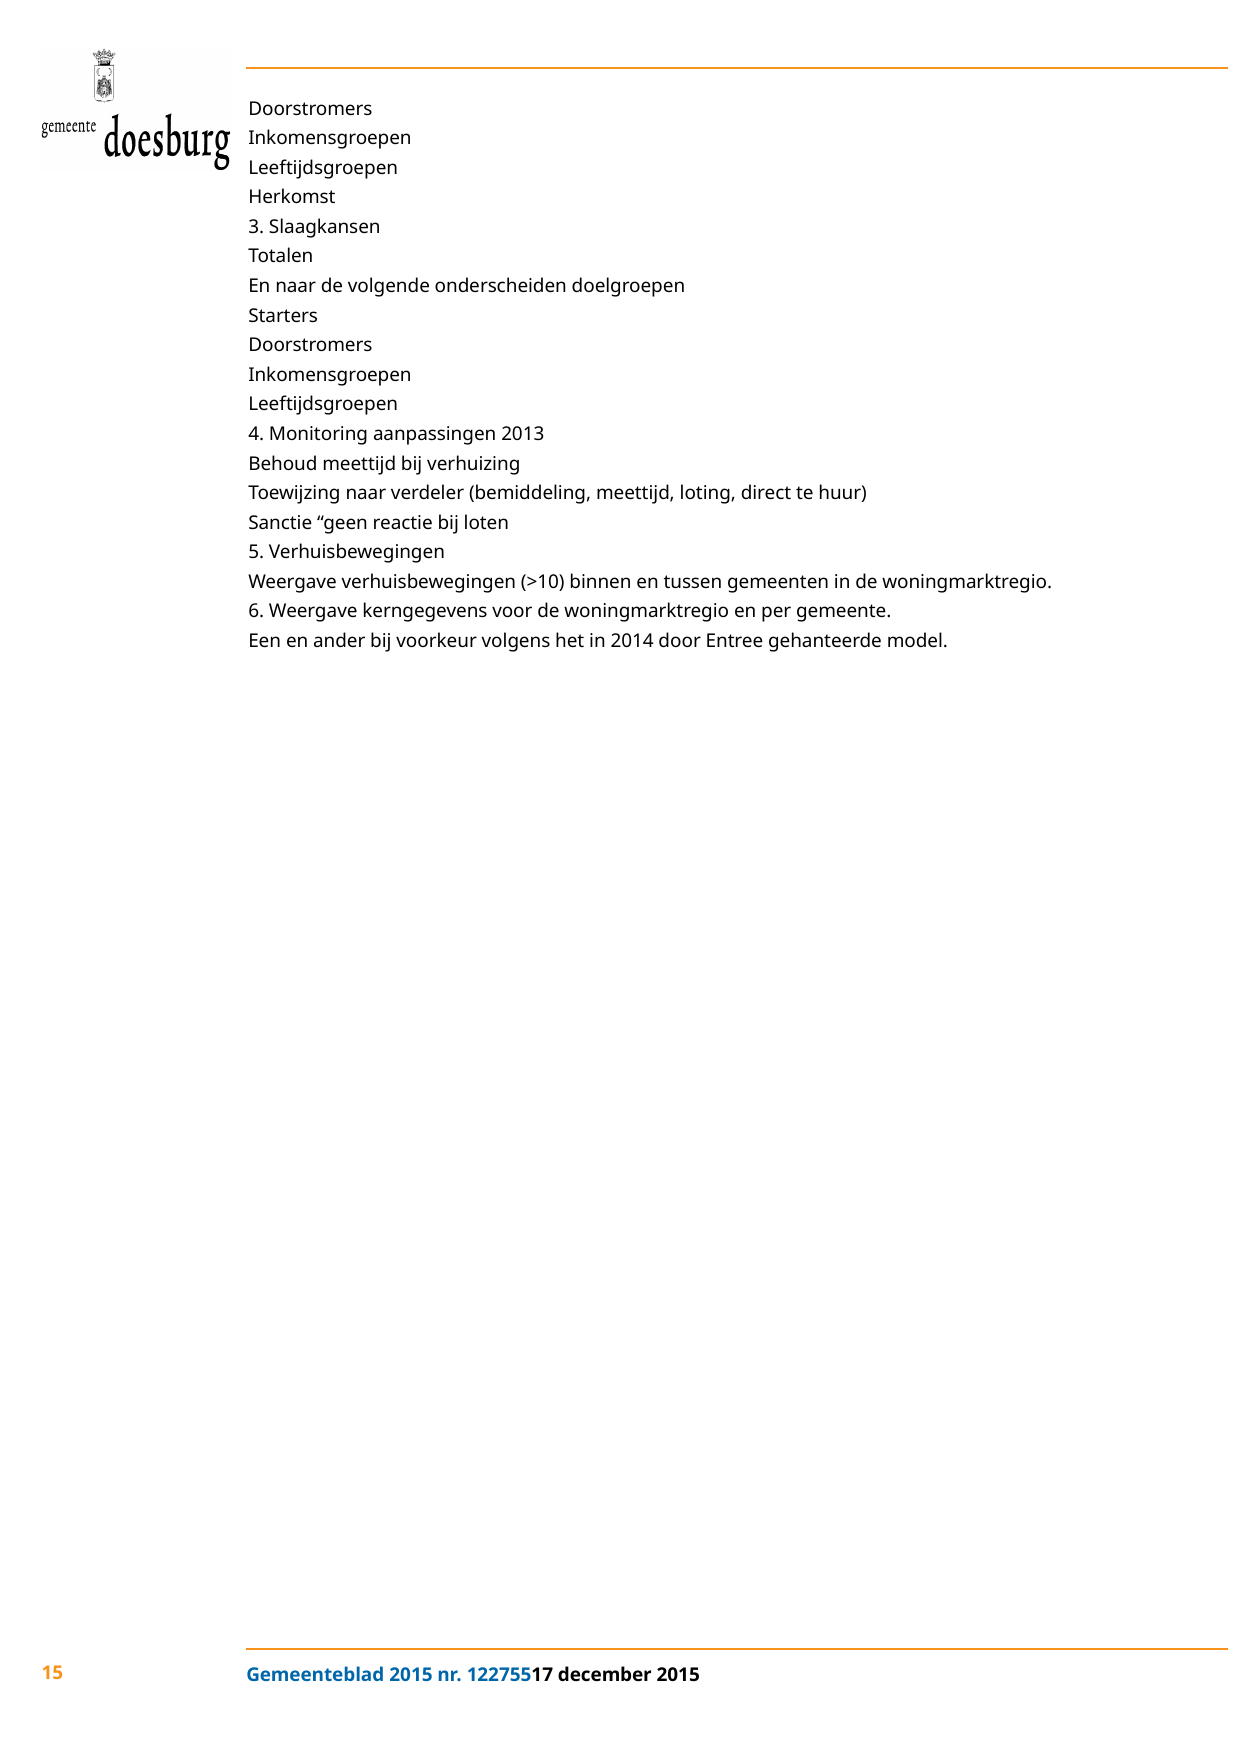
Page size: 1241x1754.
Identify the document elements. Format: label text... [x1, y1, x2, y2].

text Doorstromers [248, 331, 1152, 357]
text Leeftijdsgroepen [248, 391, 1152, 416]
text 3. Slaagkansen [248, 213, 1152, 239]
text Herkomst [248, 183, 1152, 209]
text Inkomensgroepen [248, 124, 1152, 150]
text Doorstromers [248, 95, 1152, 121]
text Een en ander bij voorkeur volgens het in 2014 door Entree gehanteerde model. [248, 627, 1152, 653]
text Totalen [248, 243, 1152, 268]
text 5. Verhuisbewegingen [248, 538, 1152, 564]
text Toewijzing naar verdeler (bemiddeling, meettijd, loting, direct te huur) [248, 479, 1152, 505]
text Inkomensgroepen [248, 361, 1152, 387]
text 6. Weergave kerngegevens voor de woningmarktregio en per gemeente. [248, 598, 1152, 623]
text Weergave verhuisbewegingen (>10) binnen en tussen gemeenten in de woningmarktregio. [248, 568, 1152, 594]
text Sanctie “geen reactie bij loten [248, 509, 1152, 535]
text Starters [248, 302, 1152, 328]
text 4. Monitoring aanpassingen 2013 [248, 420, 1152, 446]
picture [41, 47, 231, 172]
text Behoud meettijd bij verhuizing [248, 450, 1152, 476]
text Leeftijdsgroepen [248, 154, 1152, 180]
text En naar de volgende onderscheiden doelgroepen [248, 272, 1152, 298]
